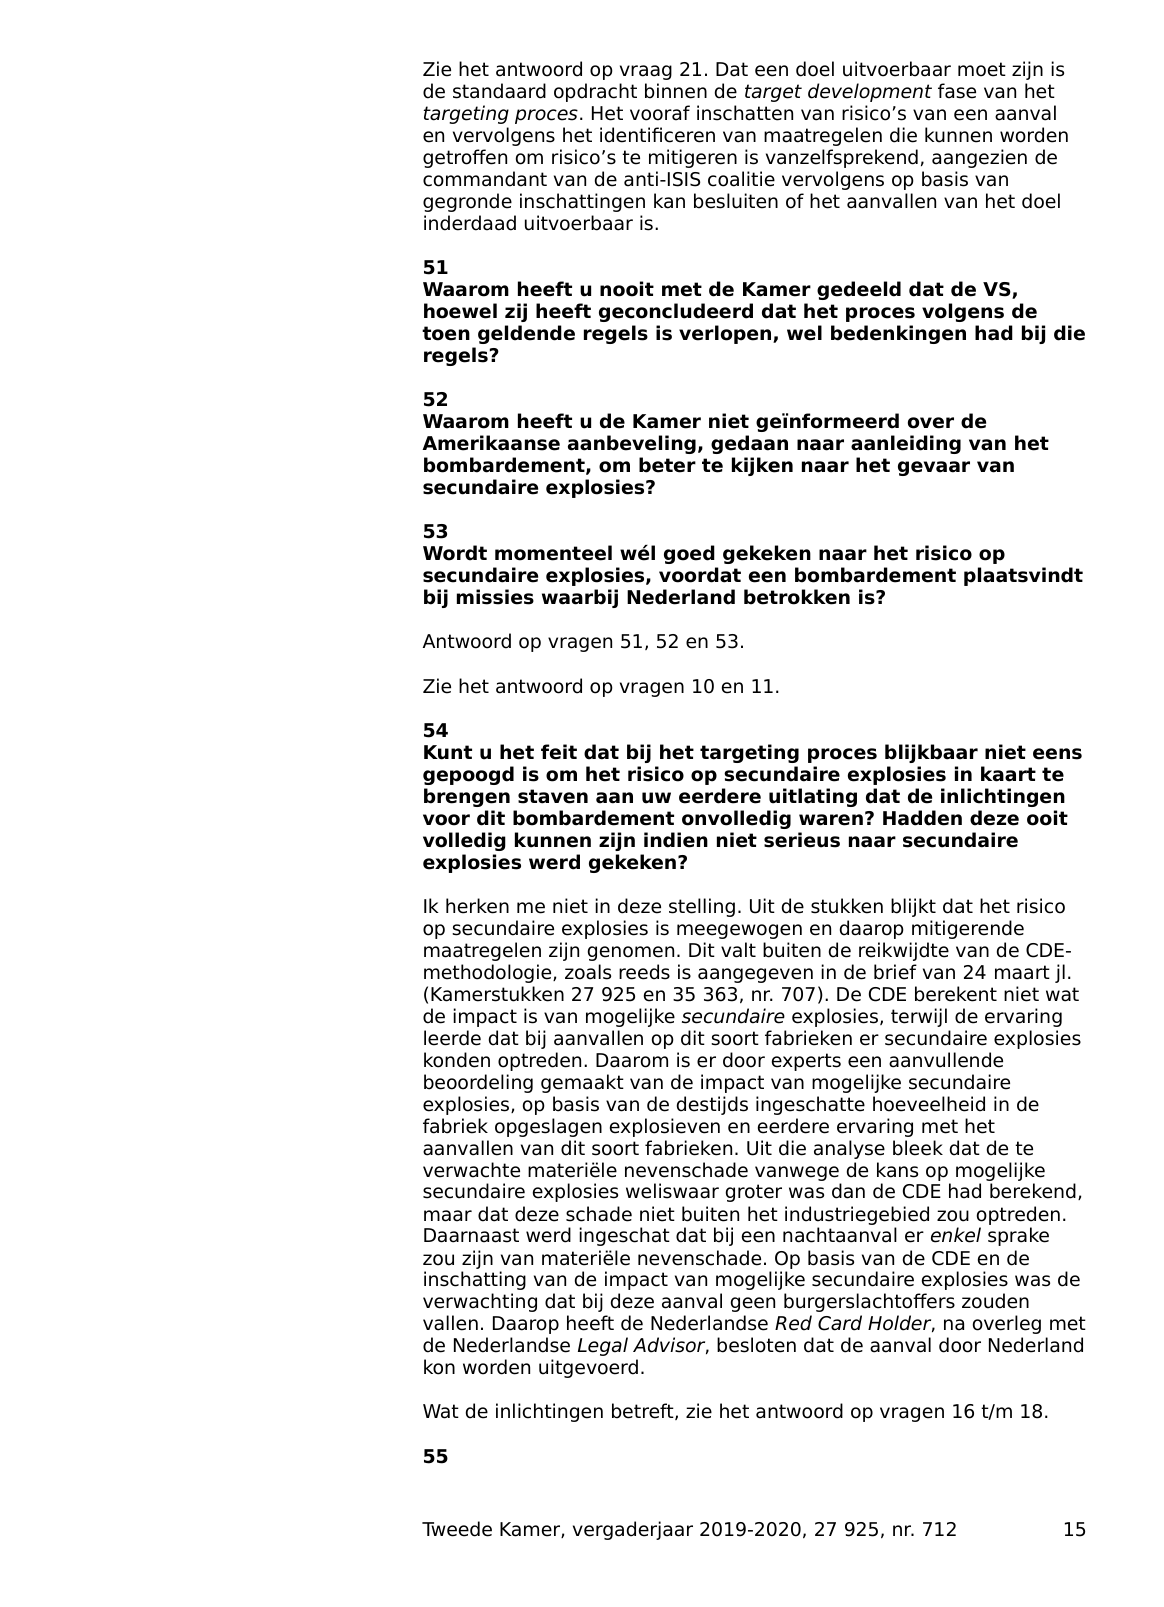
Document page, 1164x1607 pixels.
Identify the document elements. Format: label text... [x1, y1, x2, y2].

text Waarom heeft u nooit met de Kamer gedeeld dat de VS, hoewel zij heeft geconcludeerd dat het proces volgens de toen geldende regels is verlopen, wel bedenkingen had bij die regels? [422, 279, 1087, 367]
text Wordt momenteel wél goed gekeken naar het risico op secundaire explosies, voordat een bombardement plaatsvindt bij missies waarbij Nederland betrokken is? [422, 543, 1087, 609]
text 55 [422, 1446, 1087, 1468]
text 52 [422, 389, 1087, 411]
text Zie het antwoord op vragen 10 en 11. [422, 676, 1087, 697]
text 51 [422, 257, 1087, 279]
text Kunt u het feit dat bij het targeting proces blijkbaar niet eens gepoogd is om het risico op secundaire explosies in kaart te brengen staven aan uw eerdere uitlating dat de inlichtingen voor dit bombardement onvolledig waren? Hadden deze ooit volledig kunnen zijn indien niet serieus naar secundaire explosies werd gekeken? [422, 742, 1087, 873]
text Ik herken me niet in deze stelling. Uit de stukken blijkt dat het risico op secundaire explosies is meegewogen en daarop mitigerende maatregelen zijn genomen. Dit valt buiten de reikwijdte van de CDE-methodologie, zoals reeds is aangegeven in de brief van 24 maart jl. (Kamerstukken 27 925 en 35 363, nr. 707). De CDE berekent niet wat de impact is van mogelijke secundaire explosies, terwijl de ervaring leerde dat bij aanvallen op dit soort fabrieken er secundaire explosies konden optreden. Daarom is er door experts een aanvullende beoordeling gemaakt van de impact van mogelijke secundaire explosies, op basis van de destijds ingeschatte hoeveelheid in de fabriek opgeslagen explosieven en eerdere ervaring met het aanvallen van dit soort fabrieken. Uit die analyse bleek dat de te verwachte materiële nevenschade vanwege de kans op mogelijke secundaire explosies weliswaar groter was dan de CDE had berekend, maar dat deze schade niet buiten het industriegebied zou optreden. Daarnaast werd ingeschat dat bij een nachtaanval er enkel sprake zou zijn van materiële nevenschade. Op basis van de CDE en de inschatting van de impact van mogelijke secundaire explosies was de verwachting dat bij deze aanval geen burgerslachtoffers zouden vallen. Daarop heeft de Nederlandse Red Card Holder, na overleg met de Nederlandse Legal Advisor, besloten dat de aanval door Nederland kon worden uitgevoerd. [422, 896, 1087, 1379]
text 53 [422, 521, 1087, 543]
text Antwoord op vragen 51, 52 en 53. [422, 631, 1087, 653]
text 54 [422, 720, 1087, 742]
text Waarom heeft u de Kamer niet geïnformeerd over de Amerikaanse aanbeveling, gedaan naar aanleiding van het bombardement, om beter te kijken naar het gevaar van secundaire explosies? [422, 411, 1087, 499]
text Zie het antwoord op vraag 21. Dat een doel uitvoerbaar moet zijn is de standaard opdracht binnen de target development fase van het targeting proces. Het vooraf inschatten van risico’s van een aanval en vervolgens het identificeren van maatregelen die kunnen worden getroffen om risico’s te mitigeren is vanzelfsprekend, aangezien de commandant van de anti-ISIS coalitie vervolgens op basis van gegronde inschattingen kan besluiten of het aanvallen van het doel inderdaad uitvoerbaar is. [422, 59, 1087, 235]
text Wat de inlichtingen betreft, zie het antwoord op vragen 16 t/m 18. [422, 1401, 1087, 1423]
